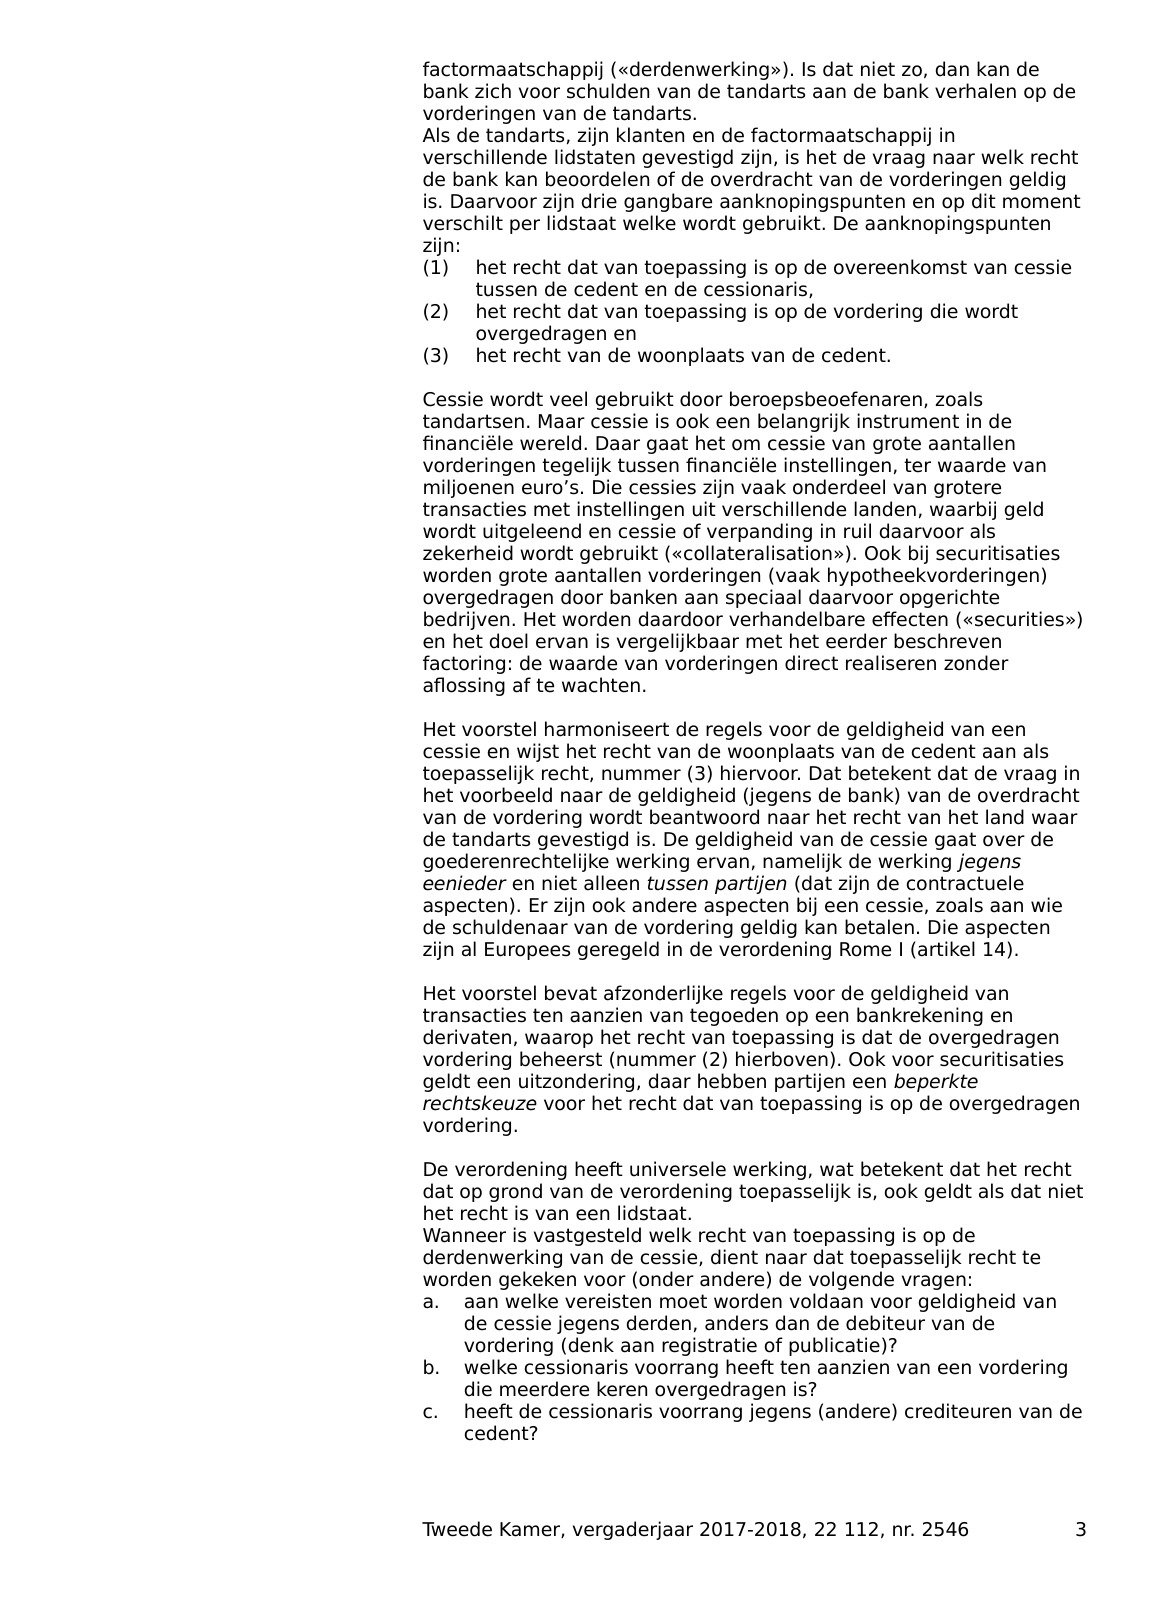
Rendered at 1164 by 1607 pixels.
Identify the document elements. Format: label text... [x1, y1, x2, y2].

text (1) het recht dat van toepassing is op de overeenkomst van cessie tussen de cedent en de cessionaris, [422, 257, 1087, 301]
text Het voorstel bevat afzonderlijke regels voor de geldigheid van transacties ten aanzien van tegoeden op een bankrekening en derivaten, waarop het recht van toepassing is dat de overgedragen vordering beheerst (nummer (2) hierboven). Ook voor securitisaties geldt een uitzondering, daar hebben partijen een beperkte rechtskeuze voor het recht dat van toepassing is op de overgedragen vordering. [422, 983, 1087, 1137]
text b. welke cessionaris voorrang heeft ten aanzien van een vordering die meerdere keren overgedragen is? [422, 1357, 1087, 1401]
text (3) het recht van de woonplaats van de cedent. [422, 345, 1087, 367]
text Cessie wordt veel gebruikt door beroepsbeoefenaren, zoals tandartsen. Maar cessie is ook een belangrijk instrument in de financiële wereld. Daar gaat het om cessie van grote aantallen vorderingen tegelijk tussen financiële instellingen, ter waarde van miljoenen euro’s. Die cessies zijn vaak onderdeel van grotere transacties met instellingen uit verschillende landen, waarbij geld wordt uitgeleend en cessie of verpanding in ruil daarvoor als zekerheid wordt gebruikt («collateralisation»). Ook bij securitisaties worden grote aantallen vorderingen (vaak hypotheekvorderingen) overgedragen door banken aan speciaal daarvoor opgerichte bedrijven. Het worden daardoor verhandelbare effecten («securities») en het doel ervan is vergelijkbaar met het eerder beschreven factoring: de waarde van vorderingen direct realiseren zonder aflossing af te wachten. [422, 389, 1087, 697]
text Wanneer is vastgesteld welk recht van toepassing is op de derdenwerking van de cessie, dient naar dat toepasselijk recht te worden gekeken voor (onder andere) de volgende vragen: [422, 1225, 1087, 1291]
text Als de tandarts, zijn klanten en de factormaatschappij in verschillende lidstaten gevestigd zijn, is het de vraag naar welk recht de bank kan beoordelen of de overdracht van de vorderingen geldig is. Daarvoor zijn drie gangbare aanknopingspunten en op dit moment verschilt per lidstaat welke wordt gebruikt. De aanknopingspunten zijn: [422, 125, 1087, 257]
text factormaatschappij («derdenwerking»). Is dat niet zo, dan kan de bank zich voor schulden van de tandarts aan de bank verhalen op de vorderingen van de tandarts. [422, 59, 1087, 125]
text Het voorstel harmoniseert de regels voor de geldigheid van een cessie en wijst het recht van de woonplaats van de cedent aan als toepasselijk recht, nummer (3) hiervoor. Dat betekent dat de vraag in het voorbeeld naar de geldigheid (jegens de bank) van de overdracht van de vordering wordt beantwoord naar het recht van het land waar de tandarts gevestigd is. De geldigheid van de cessie gaat over de goederenrechtelijke werking ervan, namelijk de werking jegens eenieder en niet alleen tussen partijen (dat zijn de contractuele aspecten). Er zijn ook andere aspecten bij een cessie, zoals aan wie de schuldenaar van de vordering geldig kan betalen. Die aspecten zijn al Europees geregeld in de verordening Rome I (artikel 14). [422, 719, 1087, 961]
text a. aan welke vereisten moet worden voldaan voor geldigheid van de cessie jegens derden, anders dan de debiteur van de vordering (denk aan registratie of publicatie)? [422, 1291, 1087, 1357]
text De verordening heeft universele werking, wat betekent dat het recht dat op grond van de verordening toepasselijk is, ook geldt als dat niet het recht is van een lidstaat. [422, 1159, 1087, 1225]
text (2) het recht dat van toepassing is op de vordering die wordt overgedragen en [422, 301, 1087, 345]
text c. heeft de cessionaris voorrang jegens (andere) crediteuren van de cedent? [422, 1401, 1087, 1444]
